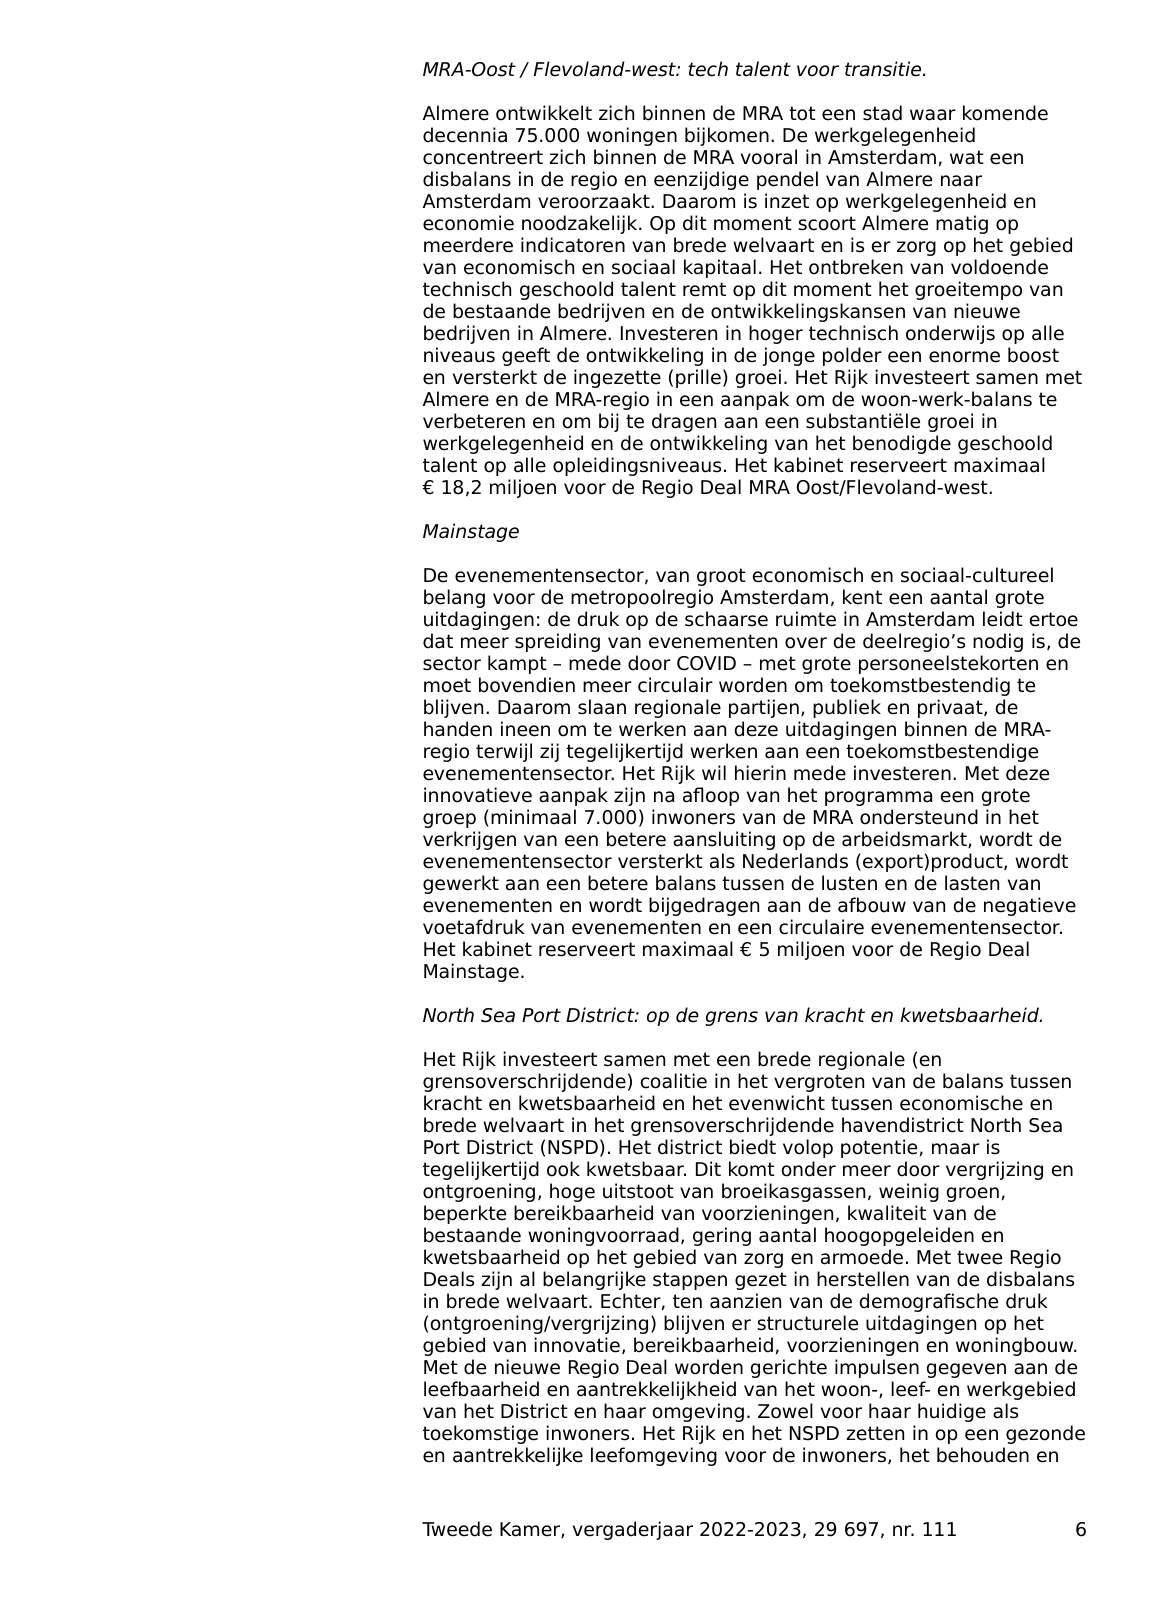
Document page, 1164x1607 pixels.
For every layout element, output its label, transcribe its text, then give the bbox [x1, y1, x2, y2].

text Almere ontwikkelt zich binnen de MRA tot een stad waar komende decennia 75.000 woningen bijkomen. De werkgelegenheid concentreert zich binnen de MRA vooral in Amsterdam, wat een disbalans in de regio en eenzijdige pendel van Almere naar Amsterdam veroorzaakt. Daarom is inzet op werkgelegenheid en economie noodzakelijk. Op dit moment scoort Almere matig op meerdere indicatoren van brede welvaart en is er zorg op het gebied van economisch en sociaal kapitaal. Het ontbreken van voldoende technisch geschoold talent remt op dit moment het groeitempo van de bestaande bedrijven en de ontwikkelingskansen van nieuwe bedrijven in Almere. Investeren in hoger technisch onderwijs op alle niveaus geeft de ontwikkeling in de jonge polder een enorme boost en versterkt de ingezette (prille) groei. Het Rijk investeert samen met Almere en de MRA-regio in een aanpak om de woon-werk-balans te verbeteren en om bij te dragen aan een substantiële groei in werkgelegenheid en de ontwikkeling van het benodigde geschoold talent op alle opleidingsniveaus. Het kabinet reserveert maximaal € 18,2 miljoen voor de Regio Deal MRA Oost/Flevoland-west. [422, 103, 1087, 499]
subtitle MRA-Oost / Flevoland-west: tech talent voor transitie. [422, 59, 1087, 81]
text De evenementensector, van groot economisch en sociaal-cultureel belang voor de metropoolregio Amsterdam, kent een aantal grote uitdagingen: de druk op de schaarse ruimte in Amsterdam leidt ertoe dat meer spreiding van evenementen over de deelregio’s nodig is, de sector kampt – mede door COVID – met grote personeelstekorten en moet bovendien meer circulair worden om toekomstbestendig te blijven. Daarom slaan regionale partijen, publiek en privaat, de handen ineen om te werken aan deze uitdagingen binnen de MRA-regio terwijl zij tegelijkertijd werken aan een toekomstbestendige evenementensector. Het Rijk wil hierin mede investeren. Met deze innovatieve aanpak zijn na afloop van het programma een grote groep (minimaal 7.000) inwoners van de MRA ondersteund in het verkrijgen van een betere aansluiting op de arbeidsmarkt, wordt de evenementensector versterkt als Nederlands (export)product, wordt gewerkt aan een betere balans tussen de lusten en de lasten van evenementen en wordt bijgedragen aan de afbouw van de negatieve voetafdruk van evenementen en een circulaire evenementensector. Het kabinet reserveert maximaal € 5 miljoen voor de Regio Deal Mainstage. [422, 565, 1087, 983]
subtitle Mainstage [422, 521, 1087, 543]
text Het Rijk investeert samen met een brede regionale (en grensoverschrijdende) coalitie in het vergroten van de balans tussen kracht en kwetsbaarheid en het evenwicht tussen economische en brede welvaart in het grensoverschrijdende havendistrict North Sea Port District (NSPD). Het district biedt volop potentie, maar is tegelijkertijd ook kwetsbaar. Dit komt onder meer door vergrijzing en ontgroening, hoge uitstoot van broeikasgassen, weinig groen, beperkte bereikbaarheid van voorzieningen, kwaliteit van de bestaande woningvoorraad, gering aantal hoogopgeleiden en kwetsbaarheid op het gebied van zorg en armoede. Met twee Regio Deals zijn al belangrijke stappen gezet in herstellen van de disbalans in brede welvaart. Echter, ten aanzien van de demografische druk (ontgroening/vergrijzing) blijven er structurele uitdagingen op het gebied van innovatie, bereikbaarheid, voorzieningen en woningbouw. Met de nieuwe Regio Deal worden gerichte impulsen gegeven aan de leefbaarheid en aantrekkelijkheid van het woon-, leef- en werkgebied van het District en haar omgeving. Zowel voor haar huidige als toekomstige inwoners. Het Rijk en het NSPD zetten in op een gezonde en aantrekkelijke leefomgeving voor de inwoners, het behouden en [422, 1049, 1087, 1467]
subtitle North Sea Port District: op de grens van kracht en kwetsbaarheid. [422, 1005, 1087, 1027]
